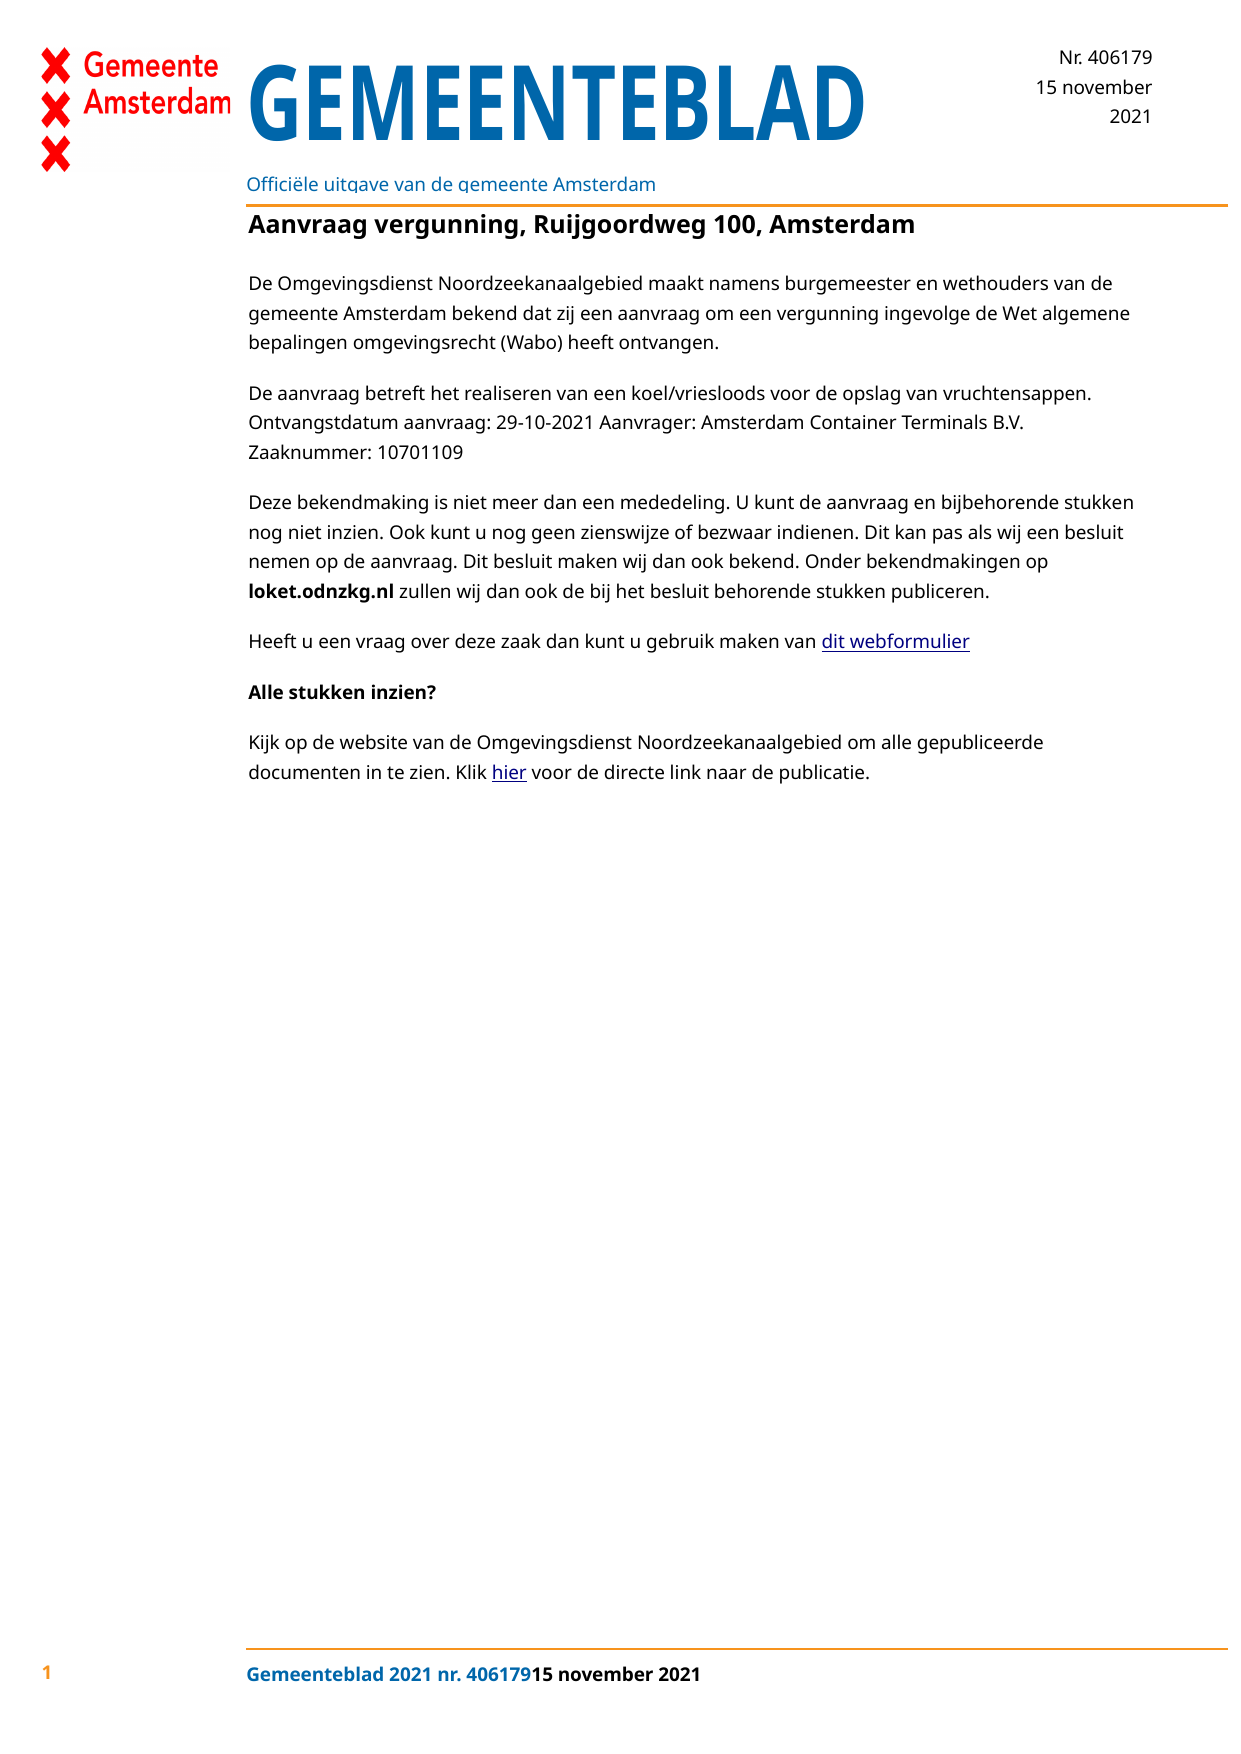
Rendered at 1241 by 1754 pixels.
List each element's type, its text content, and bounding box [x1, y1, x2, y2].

text Kijk op de website van de Omgevingsdienst Noordzeekanaalgebied om alle gepubliceerde documenten in te zien. Klik hier voor de directe link naar de publicatie. [248, 729, 1152, 785]
text De Omgevingsdienst Noordzeekanaalgebied maakt namens burgemeester en wethouders van de gemeente Amsterdam bekend dat zij een aanvraag om een vergunning ingevolge de Wet algemene bepalingen omgevingsrecht (Wabo) heeft ontvangen. [248, 270, 1152, 355]
text Alle stukken inzien? [248, 679, 1152, 705]
text Deze bekendmaking is niet meer dan een mededeling. U kunt de aanvraag en bijbehorende stukken nog niet inzien. Ook kunt u nog geen zienswijze of bezwaar indienen. Dit kan pas als wij een besluit nemen op de aanvraag. Dit besluit maken wij dan ook bekend. Onder bekendmakingen op loket.odnzkg.nl zullen wij dan ook de bij het besluit behorende stukken publiceren. [248, 489, 1152, 604]
text De aanvraag betreft het realiseren van een koel/vriesloods voor de opslag van vruchtensappen. Ontvangstdatum aanvraag: 29-10-2021 Aanvrager: Amsterdam Container Terminals B.V. Zaaknummer: 10701109 [248, 380, 1152, 465]
picture [41, 47, 231, 172]
text Heeft u een vraag over deze zaak dan kunt u gebruik maken van dit webformulier [248, 629, 1152, 654]
text Aanvraag vergunning, Ruijgoordweg 100, Amsterdam [248, 207, 1152, 241]
